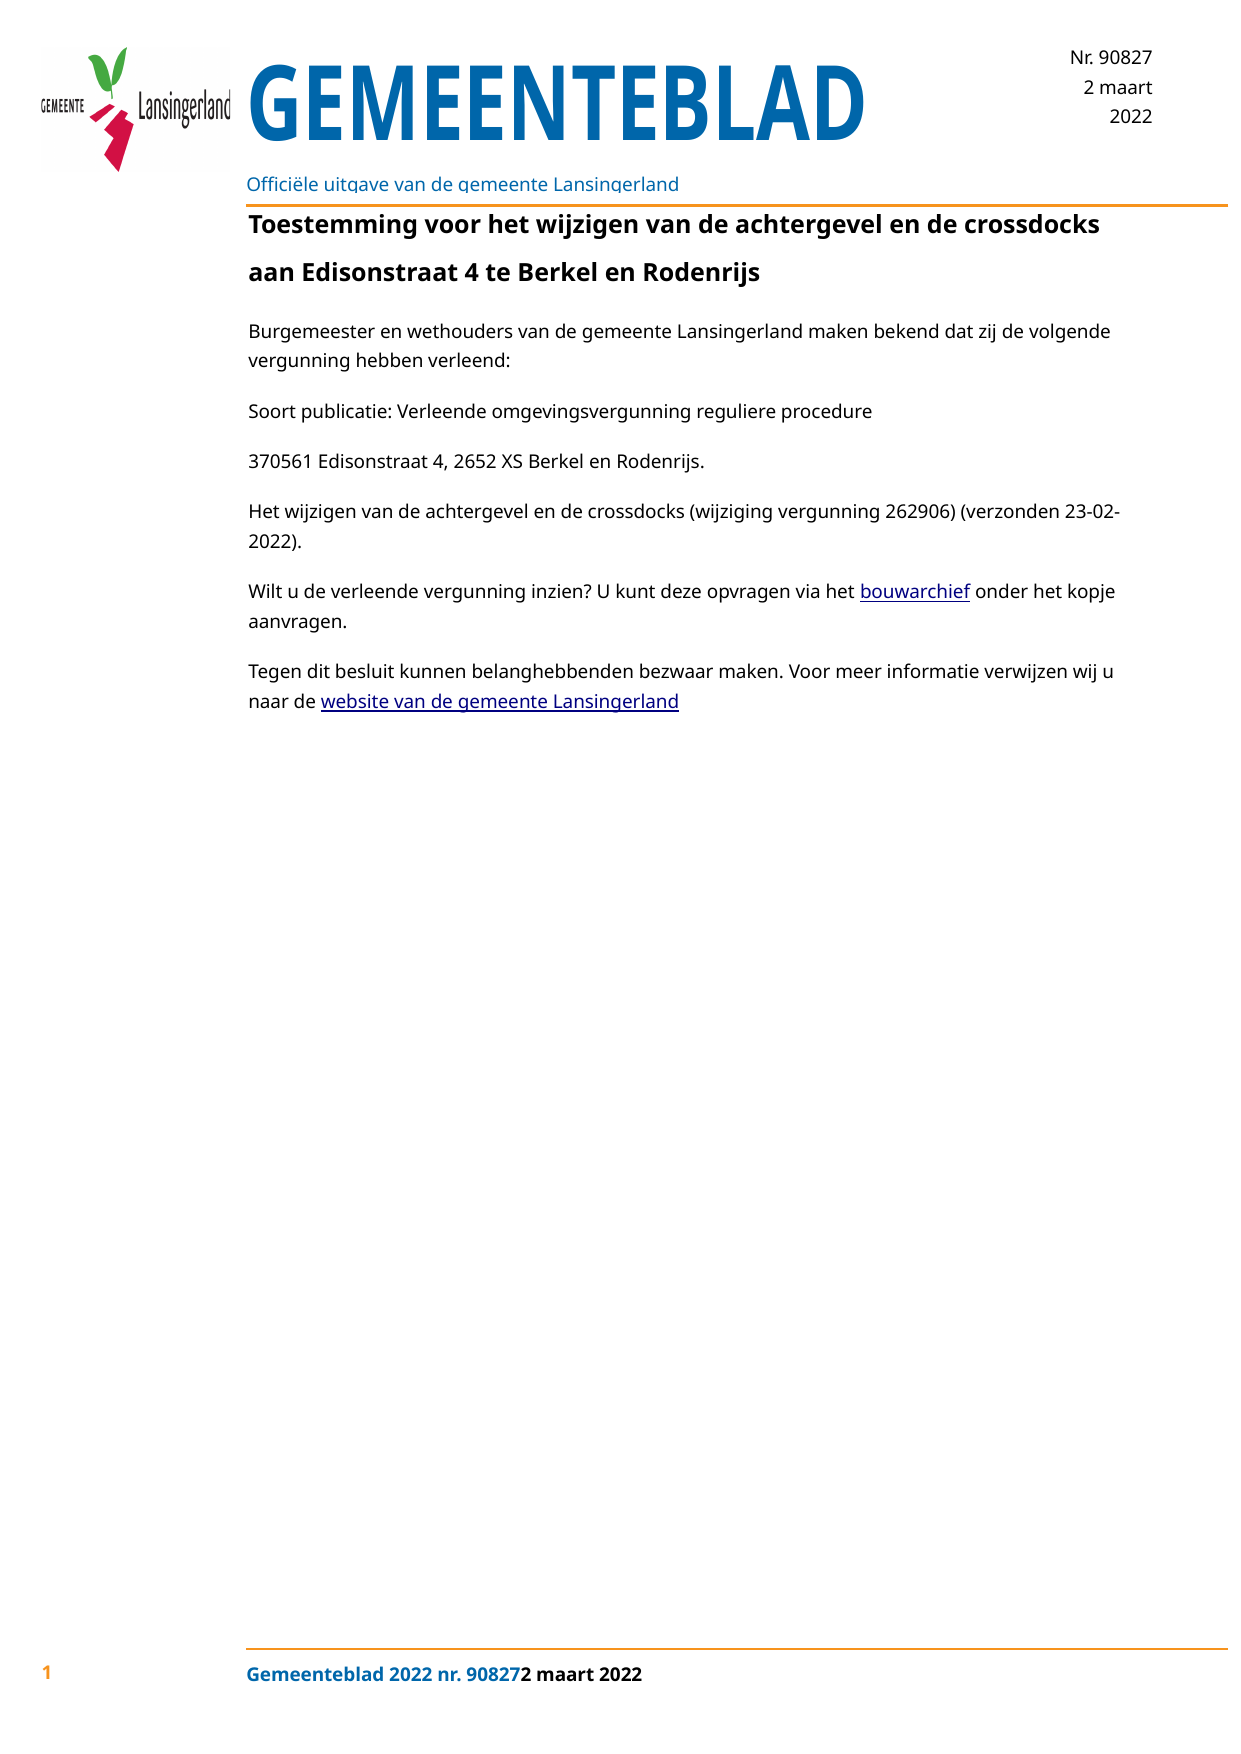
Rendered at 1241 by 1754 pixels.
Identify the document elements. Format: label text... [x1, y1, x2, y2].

text Wilt u de verleende vergunning inzien? U kunt deze opvragen via het bouwarchief onder het kopje aanvragen. [248, 579, 1152, 634]
text Het wijzigen van de achtergevel en de crossdocks (wijziging vergunning 262906) (verzonden 23-02-2022). [248, 499, 1152, 554]
text Tegen dit besluit kunnen belanghebbenden bezwaar maken. Voor meer informatie verwijzen wij u naar de website van de gemeente Lansingerland [248, 659, 1152, 714]
text Toestemming voor het wijzigen van de achtergevel en de crossdocks aan Edisonstraat 4 te Berkel en Rodenrijs [248, 207, 1152, 288]
text Burgemeester en wethouders van de gemeente Lansingerland maken bekend dat zij de volgende vergunning hebben verleend: [248, 318, 1152, 373]
text Soort publicatie: Verleende omgevingsvergunning reguliere procedure [248, 398, 1152, 424]
picture [41, 47, 231, 172]
text 370561 Edisonstraat 4, 2652 XS Berkel en Rodenrijs. [248, 448, 1152, 474]
